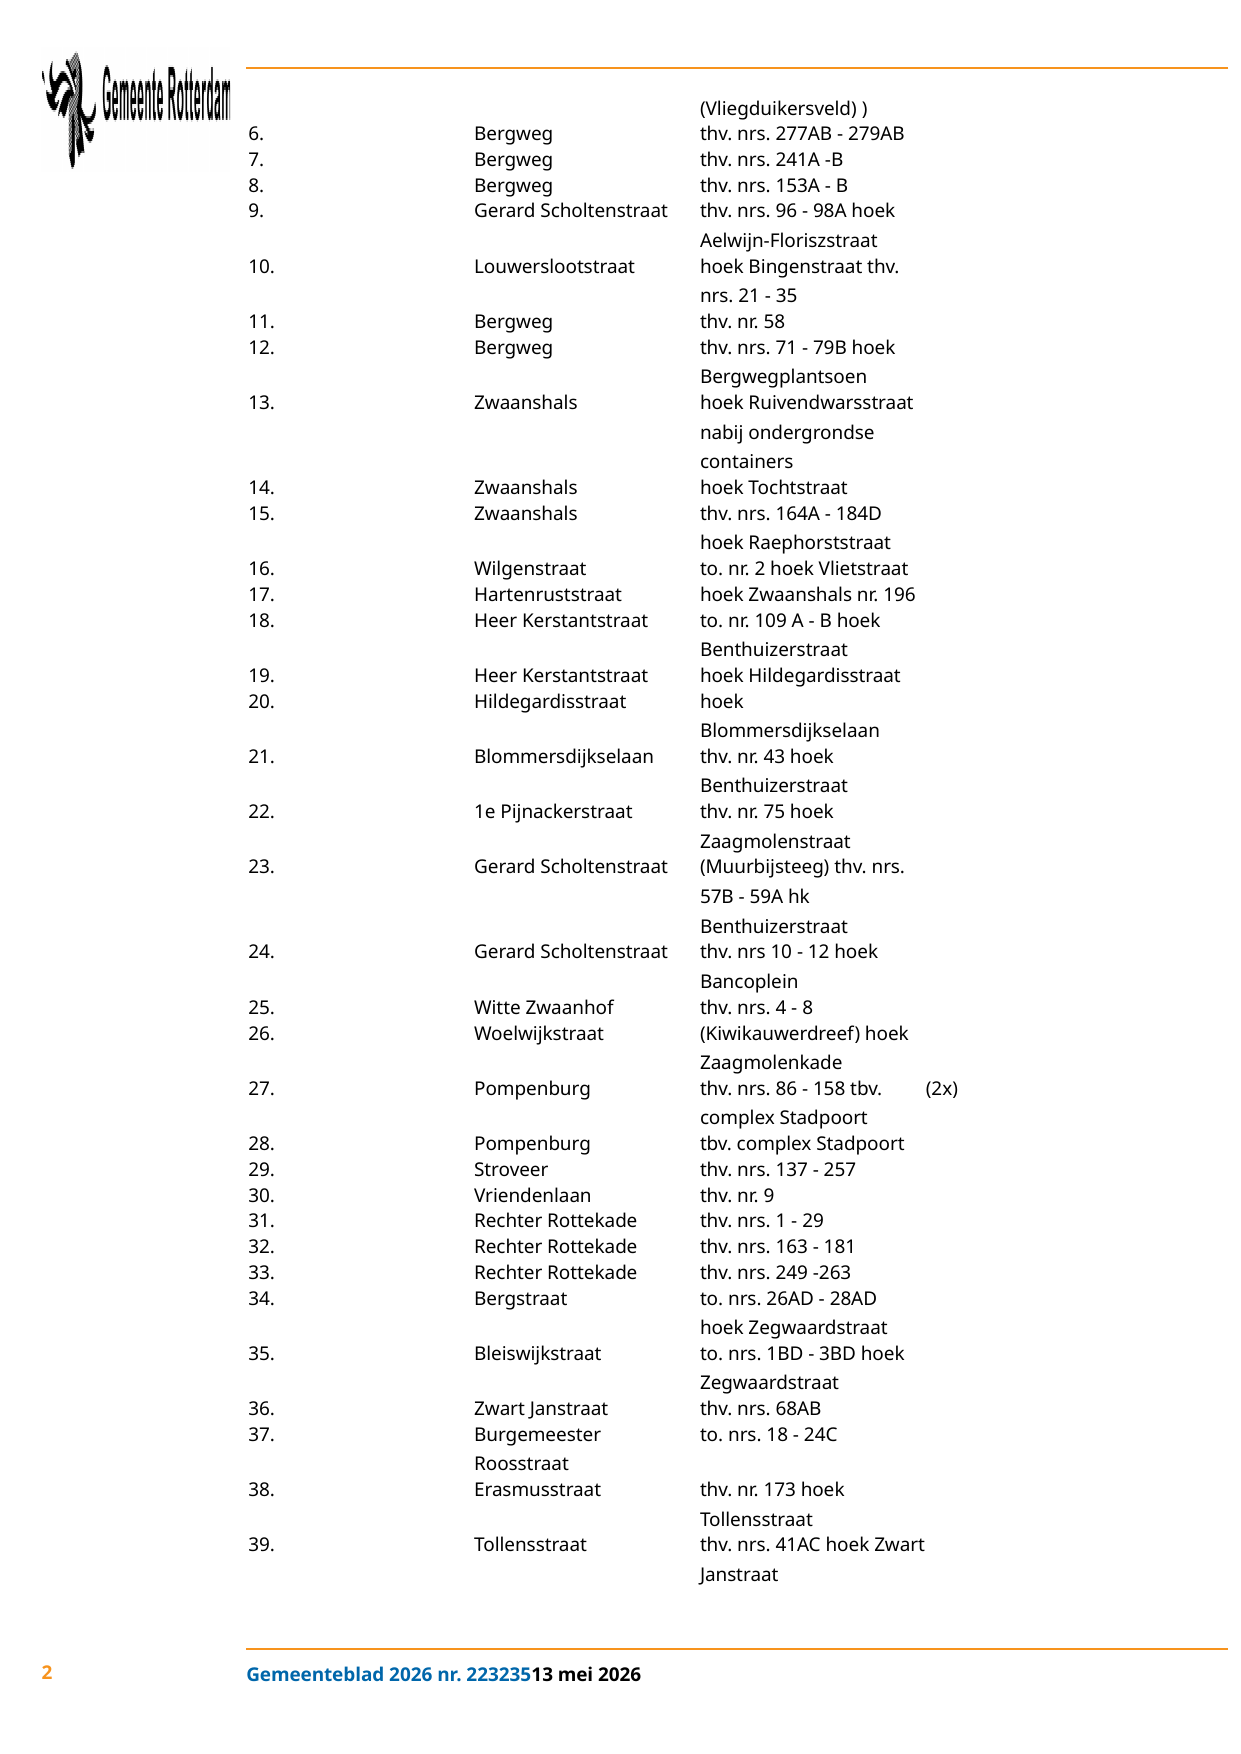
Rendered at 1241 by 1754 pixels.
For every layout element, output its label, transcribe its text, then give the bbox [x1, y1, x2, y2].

table_cell Zwaanshals [474, 474, 700, 500]
table_cell Bergweg [474, 308, 700, 334]
table_cell thv. nrs. 4 - 8 [700, 994, 926, 1020]
table_cell Blommersdijkselaan [474, 743, 700, 798]
table_cell 30. [248, 1182, 474, 1207]
table_cell [926, 581, 1152, 607]
table_cell [926, 1340, 1152, 1395]
table_cell thv. nrs. 68AB [700, 1395, 926, 1421]
table_cell Pompenburg [474, 1130, 700, 1156]
table_cell thv. nr. 9 [700, 1182, 926, 1207]
table_cell [926, 1156, 1152, 1182]
table_cell [926, 500, 1152, 555]
table_cell [926, 334, 1152, 389]
table_cell 32. [248, 1233, 474, 1259]
table_cell Vriendenlaan [474, 1182, 700, 1207]
table_cell [926, 1532, 1152, 1587]
table_cell to. nrs. 18 - 24C [700, 1421, 926, 1476]
table_cell Gerard Scholtenstraat [474, 198, 700, 253]
table_cell 27. [248, 1075, 474, 1130]
table_cell 22. [248, 799, 474, 854]
table_cell 12. [248, 334, 474, 389]
table_cell thv. nrs. 1 - 29 [700, 1208, 926, 1233]
table_cell (Vliegduikersveld) ) [700, 95, 926, 121]
table_cell [926, 146, 1152, 172]
table_cell Witte Zwaanhof [474, 994, 700, 1020]
table_cell Pompenburg [474, 1075, 700, 1130]
table_cell Bergstraat [474, 1285, 700, 1340]
table_cell [926, 1259, 1152, 1285]
table_cell hoek Bingenstraat thv. nrs. 21 - 35 [700, 253, 926, 308]
table_cell Heer Kerstantstraat [474, 607, 700, 662]
table_cell (Kiwikauwerdreef) hoek Zaagmolenkade [700, 1020, 926, 1075]
table_cell 1e Pijnackerstraat [474, 799, 700, 854]
table_cell Bergweg [474, 334, 700, 389]
table_cell 15. [248, 500, 474, 555]
table_cell [926, 854, 1152, 939]
table_cell [926, 688, 1152, 743]
table_cell 26. [248, 1020, 474, 1075]
table_cell thv. nrs. 153A - B [700, 172, 926, 198]
table_cell 7. [248, 146, 474, 172]
table_cell [926, 95, 1152, 121]
table_cell [926, 1233, 1152, 1259]
table_cell to. nr. 2 hoek Vlietstraat [700, 555, 926, 581]
table_cell Zwart Janstraat [474, 1395, 700, 1421]
table_cell [926, 308, 1152, 334]
table_cell Rechter Rottekade [474, 1259, 700, 1285]
table_cell 6. [248, 121, 474, 146]
table_cell 13. [248, 389, 474, 474]
table_cell [926, 121, 1152, 146]
table_cell 33. [248, 1259, 474, 1285]
table_cell [926, 799, 1152, 854]
table_cell Rechter Rottekade [474, 1233, 700, 1259]
table_cell thv. nrs. 96 - 98A hoek Aelwijn-Floriszstraat [700, 198, 926, 253]
table_cell Hartenruststraat [474, 581, 700, 607]
table_cell [248, 95, 474, 121]
table_cell 36. [248, 1395, 474, 1421]
table_cell hoek Zwaanshals nr. 196 [700, 581, 926, 607]
table_cell [926, 172, 1152, 198]
table_cell 10. [248, 253, 474, 308]
table_cell [926, 474, 1152, 500]
table_cell Gerard Scholtenstraat [474, 939, 700, 994]
table_cell Hildegardisstraat [474, 688, 700, 743]
table_cell thv. nrs. 164A - 184D hoek Raephorststraat [700, 500, 926, 555]
table_cell 34. [248, 1285, 474, 1340]
table_cell 18. [248, 607, 474, 662]
table_cell 8. [248, 172, 474, 198]
table_cell Bergweg [474, 146, 700, 172]
table_cell 14. [248, 474, 474, 500]
table_cell Gerard Scholtenstraat [474, 854, 700, 939]
table_cell 29. [248, 1156, 474, 1182]
table_cell thv. nrs 10 - 12 hoek Bancoplein [700, 939, 926, 994]
table_cell (2x) [926, 1075, 1152, 1130]
table_cell to. nrs. 26AD - 28AD hoek Zegwaardstraat [700, 1285, 926, 1340]
table_cell [926, 1130, 1152, 1156]
table_cell Zwaanshals [474, 389, 700, 474]
table_cell 21. [248, 743, 474, 798]
table_cell [926, 198, 1152, 253]
table_cell 24. [248, 939, 474, 994]
table_cell [926, 253, 1152, 308]
table_cell [926, 994, 1152, 1020]
table_cell 31. [248, 1208, 474, 1233]
table_cell Heer Kerstantstraat [474, 662, 700, 688]
table_cell hoek Tochtstraat [700, 474, 926, 500]
table_cell Bergweg [474, 121, 700, 146]
table_cell thv. nr. 43 hoek Benthuizerstraat [700, 743, 926, 798]
table_cell thv. nrs. 277AB - 279AB [700, 121, 926, 146]
table_cell [926, 1182, 1152, 1207]
table_cell Wilgenstraat [474, 555, 700, 581]
table_cell thv. nr. 173 hoek Tollensstraat [700, 1476, 926, 1532]
table_cell [926, 555, 1152, 581]
table_cell Louwerslootstraat [474, 253, 700, 308]
table_cell thv. nrs. 41AC hoek Zwart Janstraat [700, 1532, 926, 1587]
table_cell 39. [248, 1532, 474, 1587]
table_cell to. nrs. 1BD - 3BD hoek Zegwaardstraat [700, 1340, 926, 1395]
table_cell 28. [248, 1130, 474, 1156]
table_cell [926, 1020, 1152, 1075]
table_cell hoek Ruivendwarsstraat nabij ondergrondse containers [700, 389, 926, 474]
table_cell thv. nr. 75 hoek Zaagmolenstraat [700, 799, 926, 854]
table_cell [926, 662, 1152, 688]
table_cell thv. nrs. 163 - 181 [700, 1233, 926, 1259]
table_cell [926, 1421, 1152, 1476]
table_cell [926, 1395, 1152, 1421]
table_cell 23. [248, 854, 474, 939]
table_cell 11. [248, 308, 474, 334]
table_cell Erasmusstraat [474, 1476, 700, 1532]
table_cell Bergweg [474, 172, 700, 198]
table_cell 9. [248, 198, 474, 253]
table_cell (Muurbijsteeg) thv. nrs. 57B - 59A hk Benthuizerstraat [700, 854, 926, 939]
table_cell [926, 1208, 1152, 1233]
table_cell 19. [248, 662, 474, 688]
table_cell thv. nr. 58 [700, 308, 926, 334]
table_cell 37. [248, 1421, 474, 1476]
table_cell [926, 389, 1152, 474]
table_cell [926, 1285, 1152, 1340]
table_cell thv. nrs. 71 - 79B hoek Bergwegplantsoen [700, 334, 926, 389]
table_cell tbv. complex Stadpoort [700, 1130, 926, 1156]
table_cell 20. [248, 688, 474, 743]
table_cell thv. nrs. 86 - 158 tbv. complex Stadpoort [700, 1075, 926, 1130]
table_cell thv. nrs. 241A -B [700, 146, 926, 172]
table_cell Stroveer [474, 1156, 700, 1182]
table_cell 17. [248, 581, 474, 607]
table_cell Woelwijkstraat [474, 1020, 700, 1075]
table_cell Rechter Rottekade [474, 1208, 700, 1233]
table_cell [926, 743, 1152, 798]
table_cell Zwaanshals [474, 500, 700, 555]
table_cell 38. [248, 1476, 474, 1532]
table_cell Burgemeester Roosstraat [474, 1421, 700, 1476]
table_cell Tollensstraat [474, 1532, 700, 1587]
table_cell hoek Blommersdijkselaan [700, 688, 926, 743]
table_cell thv. nrs. 249 -263 [700, 1259, 926, 1285]
table_cell [926, 607, 1152, 662]
table_cell [926, 939, 1152, 994]
table_cell hoek Hildegardisstraat [700, 662, 926, 688]
table_cell 25. [248, 994, 474, 1020]
table_cell [474, 95, 700, 121]
picture [41, 47, 231, 172]
table_cell thv. nrs. 137 - 257 [700, 1156, 926, 1182]
table_cell 16. [248, 555, 474, 581]
table_cell to. nr. 109 A - B hoek Benthuizerstraat [700, 607, 926, 662]
table_cell Bleiswijkstraat [474, 1340, 700, 1395]
table_cell 35. [248, 1340, 474, 1395]
table_cell [926, 1476, 1152, 1532]
